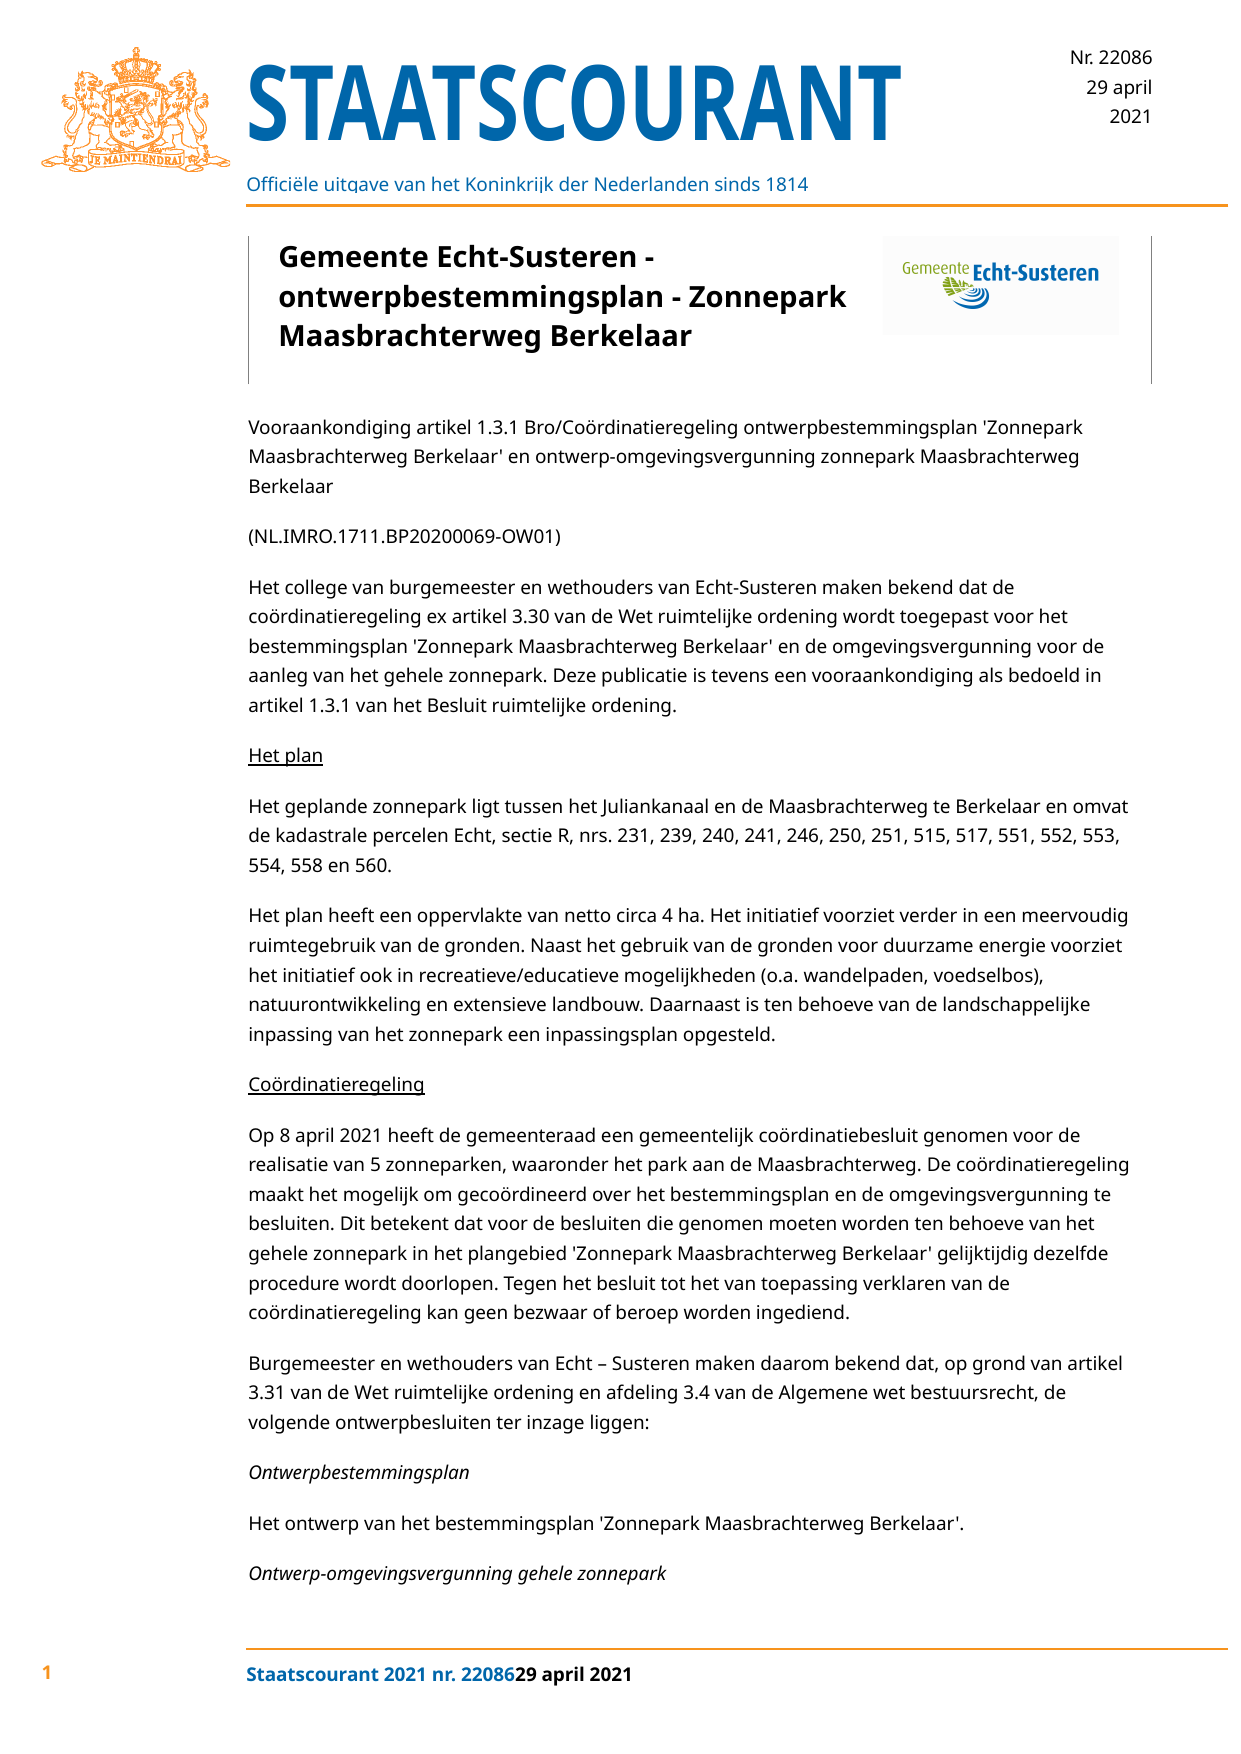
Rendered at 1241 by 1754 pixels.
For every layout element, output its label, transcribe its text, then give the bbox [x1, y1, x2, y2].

text Coördinatieregeling [248, 1071, 1152, 1097]
picture [882, 236, 1119, 335]
picture [41, 47, 231, 172]
text Ontwerp-omgevingsvergunning gehele zonnepark [248, 1560, 1152, 1586]
text Het geplande zonnepark ligt tussen het Juliankanaal en de Maasbrachterweg te Berkelaar en omvat de kadastrale percelen Echt, sectie R, nrs. 231, 239, 240, 241, 246, 250, 251, 515, 517, 551, 552, 553, 554, 558 en 560. [248, 793, 1152, 878]
text (NL.IMRO.1711.BP20200069-OW01) [248, 523, 1152, 549]
text Vooraankondiging artikel 1.3.1 Bro/Coördinatieregeling ontwerpbestemmingsplan 'Zonnepark Maasbrachterweg Berkelaar' en ontwerp-omgevingsvergunning zonnepark Maasbrachterweg Berkelaar [248, 414, 1152, 499]
text Het ontwerp van het bestemmingsplan 'Zonnepark Maasbrachterweg Berkelaar'. [248, 1510, 1152, 1536]
table_header [850, 236, 1151, 384]
table_header Gemeente Echt-Susteren - ontwerpbestemmingsplan - Zonnepark Maasbrachterweg Berkelaar [249, 236, 850, 384]
text Het plan heeft een oppervlakte van netto circa 4 ha. Het initiatief voorziet verder in een meervoudig ruimtegebruik van de gronden. Naast het gebruik van de gronden voor duurzame energie voorziet het initiatief ook in recreatieve/educatieve mogelijkheden (o.a. wandelpaden, voedselbos), natuurontwikkeling en extensieve landbouw. Daarnaast is ten behoeve van de landschappelijke inpassing van het zonnepark een inpassingsplan opgesteld. [248, 903, 1152, 1047]
text Burgemeester en wethouders van Echt – Susteren maken daarom bekend dat, op grond van artikel 3.31 van de Wet ruimtelijke ordening en afdeling 3.4 van de Algemene wet bestuursrecht, de volgende ontwerpbesluiten ter inzage liggen: [248, 1350, 1152, 1435]
text Op 8 april 2021 heeft de gemeenteraad een gemeentelijk coördinatiebesluit genomen voor de realisatie van 5 zonneparken, waaronder het park aan de Maasbrachterweg. De coördinatieregeling maakt het mogelijk om gecoördineerd over het bestemmingsplan en de omgevingsvergunning te besluiten. Dit betekent dat voor de besluiten die genomen moeten worden ten behoeve van het gehele zonnepark in het plangebied 'Zonnepark Maasbrachterweg Berkelaar' gelijktijdig dezelfde procedure wordt doorlopen. Tegen het besluit tot het van toepassing verklaren van de coördinatieregeling kan geen bezwaar of beroep worden ingediend. [248, 1122, 1152, 1325]
text Het plan [248, 743, 1152, 768]
text Het college van burgemeester en wethouders van Echt-Susteren maken bekend dat de coördinatieregeling ex artikel 3.30 van de Wet ruimtelijke ordening wordt toegepast voor het bestemmingsplan 'Zonnepark Maasbrachterweg Berkelaar' en de omgevingsvergunning voor de aanleg van het gehele zonnepark. Deze publicatie is tevens een vooraankondiging als bedoeld in artikel 1.3.1 van het Besluit ruimtelijke ordening. [248, 574, 1152, 718]
text Ontwerpbestemmingsplan [248, 1459, 1152, 1485]
